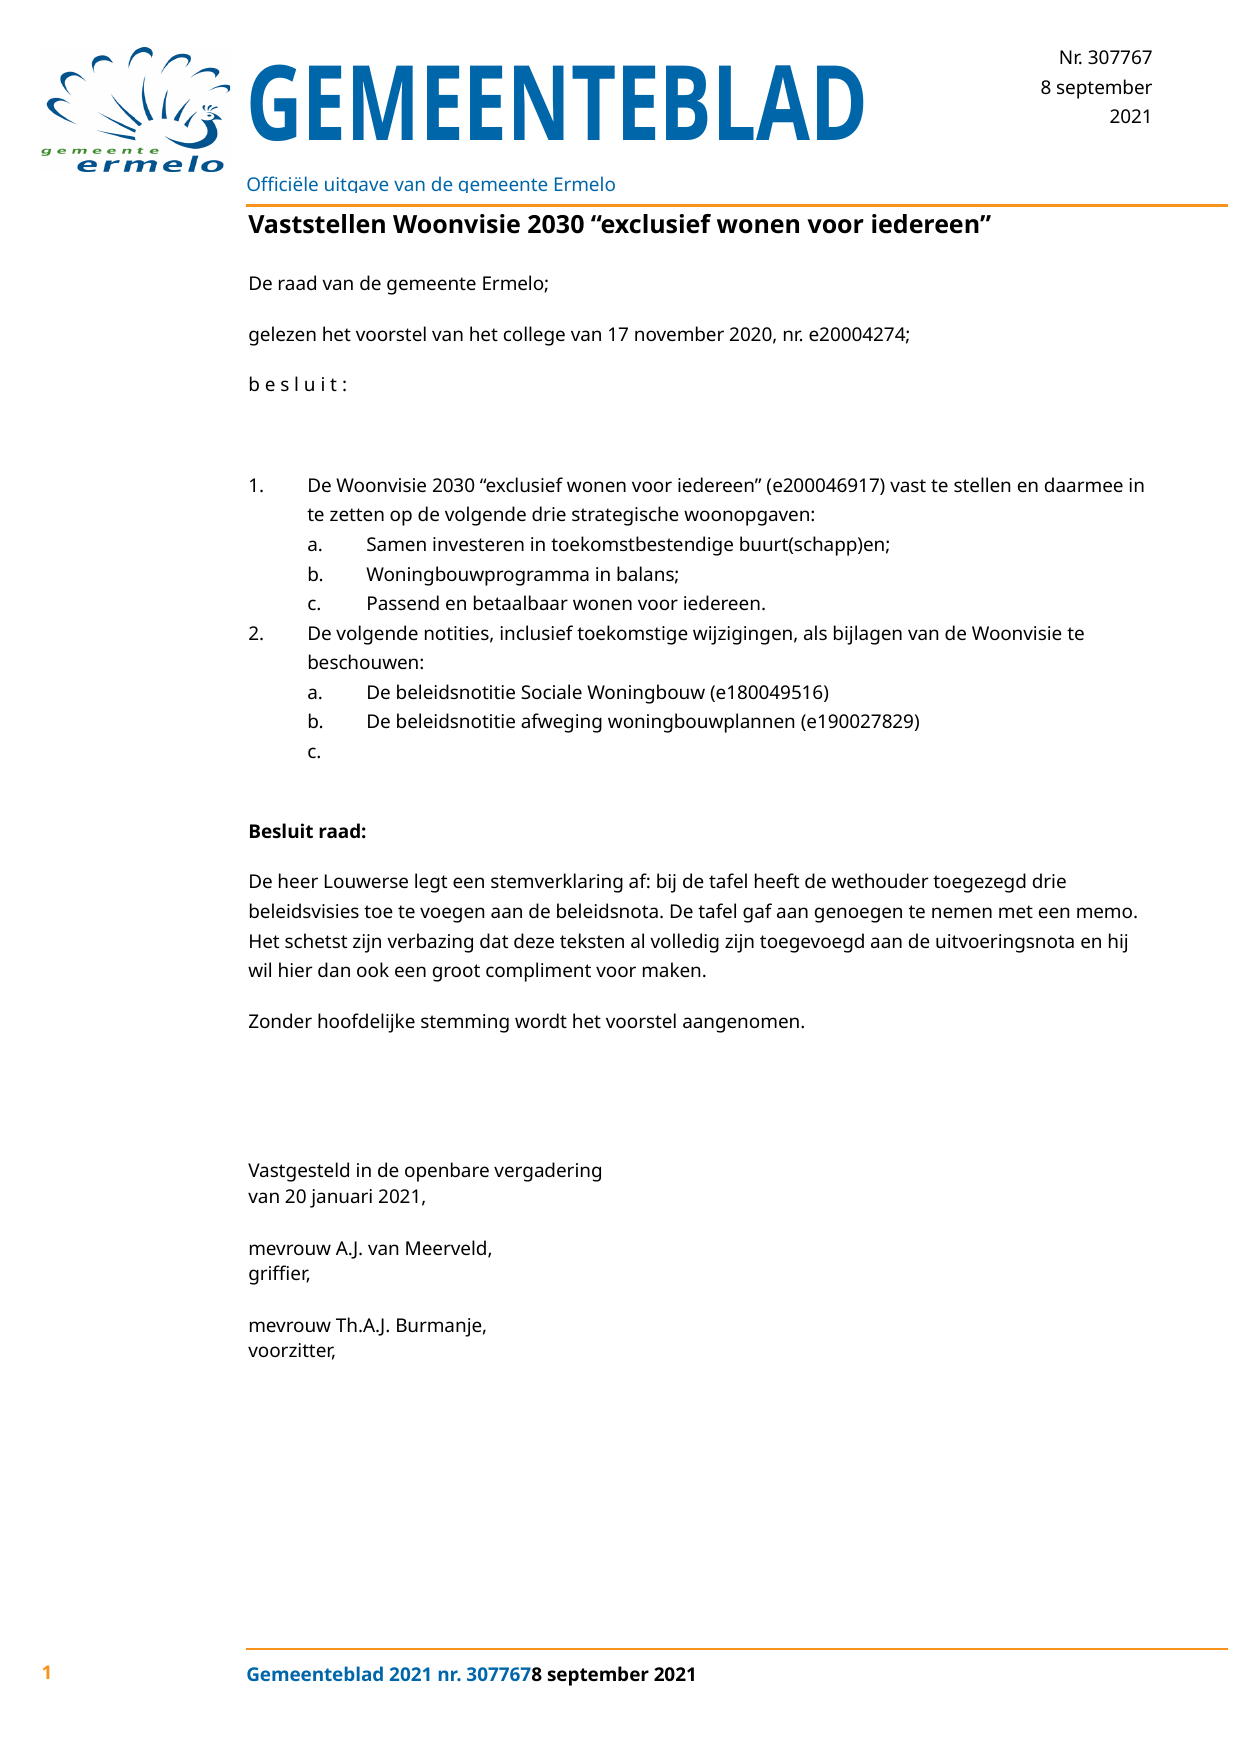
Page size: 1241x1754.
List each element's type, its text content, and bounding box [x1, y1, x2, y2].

list Samen investeren in toekomstbestendige buurt(schapp)en; [307, 531, 1152, 557]
text De raad van de gemeente Ermelo; [248, 270, 1152, 296]
list De beleidsnotitie afweging woningbouwplannen (e190027829) [307, 709, 1152, 734]
list De beleidsnotitie Sociale Woningbouw (e180049516) [307, 679, 1152, 705]
text griffier, [248, 1260, 1152, 1286]
text gelezen het voorstel van het college van 17 november 2020, nr. e20004274; [248, 321, 1152, 346]
list Passend en betaalbaar wonen voor iedereen. [307, 590, 1152, 616]
text van 20 januari 2021, [248, 1183, 1152, 1209]
text mevrouw A.J. van Meerveld, [248, 1235, 1152, 1260]
list De Woonvisie 2030 “exclusief wonen voor iedereen” (e200046917) vast te stellen en daarmee in te zetten op de volgende drie strategische woonopgaven: [248, 472, 1152, 527]
text Vaststellen Woonvisie 2030 “exclusief wonen voor iedereen” [248, 207, 1152, 241]
text Vastgesteld in de openbare vergadering [248, 1157, 1152, 1183]
text voorzitter, [248, 1338, 1152, 1363]
text mevrouw Th.A.J. Burmanje, [248, 1312, 1152, 1338]
text b e s l u i t : [248, 371, 1152, 397]
list De volgende notities, inclusief toekomstige wijzigingen, als bijlagen van de Woonvisie te beschouwen: [248, 620, 1152, 675]
list Woningbouwprogramma in balans; [307, 561, 1152, 586]
text Zonder hoofdelijke stemming wordt het voorstel aangenomen. [248, 1008, 1152, 1033]
picture [41, 47, 231, 172]
text Besluit raad: [248, 818, 1152, 844]
text De heer Louwerse legt een stemverklaring af: bij de tafel heeft de wethouder toegezegd drie beleidsvisies toe te voegen aan de beleidsnota. De tafel gaf aan genoegen te nemen met een memo. Het schetst zijn verbazing dat deze teksten al volledig zijn toegevoegd aan de uitvoeringsnota en hij wil hier dan ook een groot compliment voor maken. [248, 869, 1152, 983]
